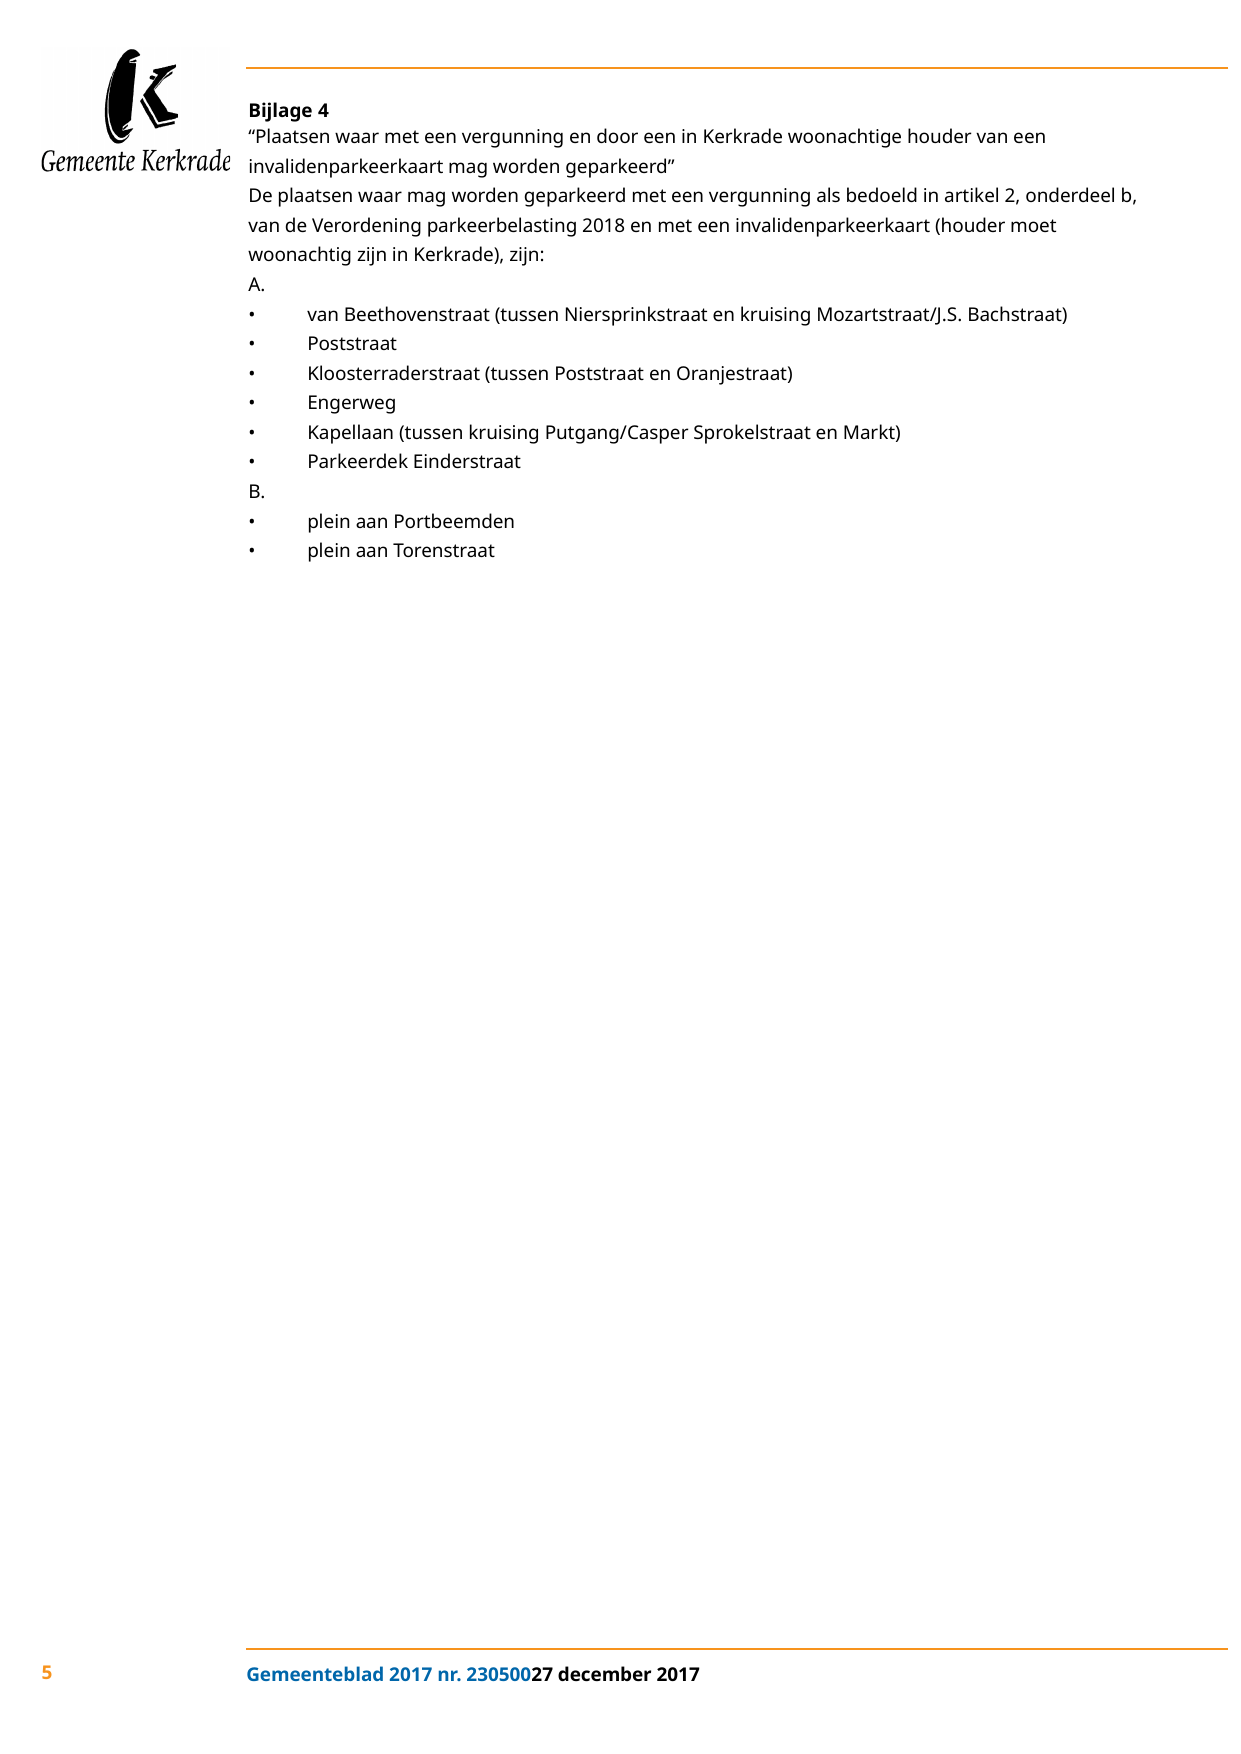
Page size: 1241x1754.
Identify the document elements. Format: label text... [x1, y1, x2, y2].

text “Plaatsen waar met een vergunning en door een in Kerkrade woonachtige houder van een invalidenparkeerkaart mag worden geparkeerd” [248, 123, 1152, 179]
text De plaatsen waar mag worden geparkeerd met een vergunning als bedoeld in artikel 2, onderdeel b, van de Verordening parkeerbelasting 2018 en met een invalidenparkeerkaart (houder moet woonachtig zijn in Kerkrade), zijn: [248, 182, 1152, 267]
list Parkeerdek Einderstraat [248, 449, 1152, 474]
list Kloosterraderstraat (tussen Poststraat en Oranjestraat) [248, 360, 1152, 386]
picture [41, 47, 231, 172]
list Poststraat [248, 330, 1152, 356]
text A. [248, 271, 1152, 297]
text Bijlage 4 [248, 95, 1152, 123]
text B. [248, 478, 1152, 504]
list plein aan Portbeemden [248, 508, 1152, 534]
list Kapellaan (tussen kruising Putgang/Casper Sprokelstraat en Markt) [248, 419, 1152, 445]
list plein aan Torenstraat [248, 537, 1152, 563]
list van Beethovenstraat (tussen Niersprinkstraat en kruising Mozartstraat/J.S. Bachstraat) [248, 301, 1152, 327]
list Engerweg [248, 389, 1152, 415]
